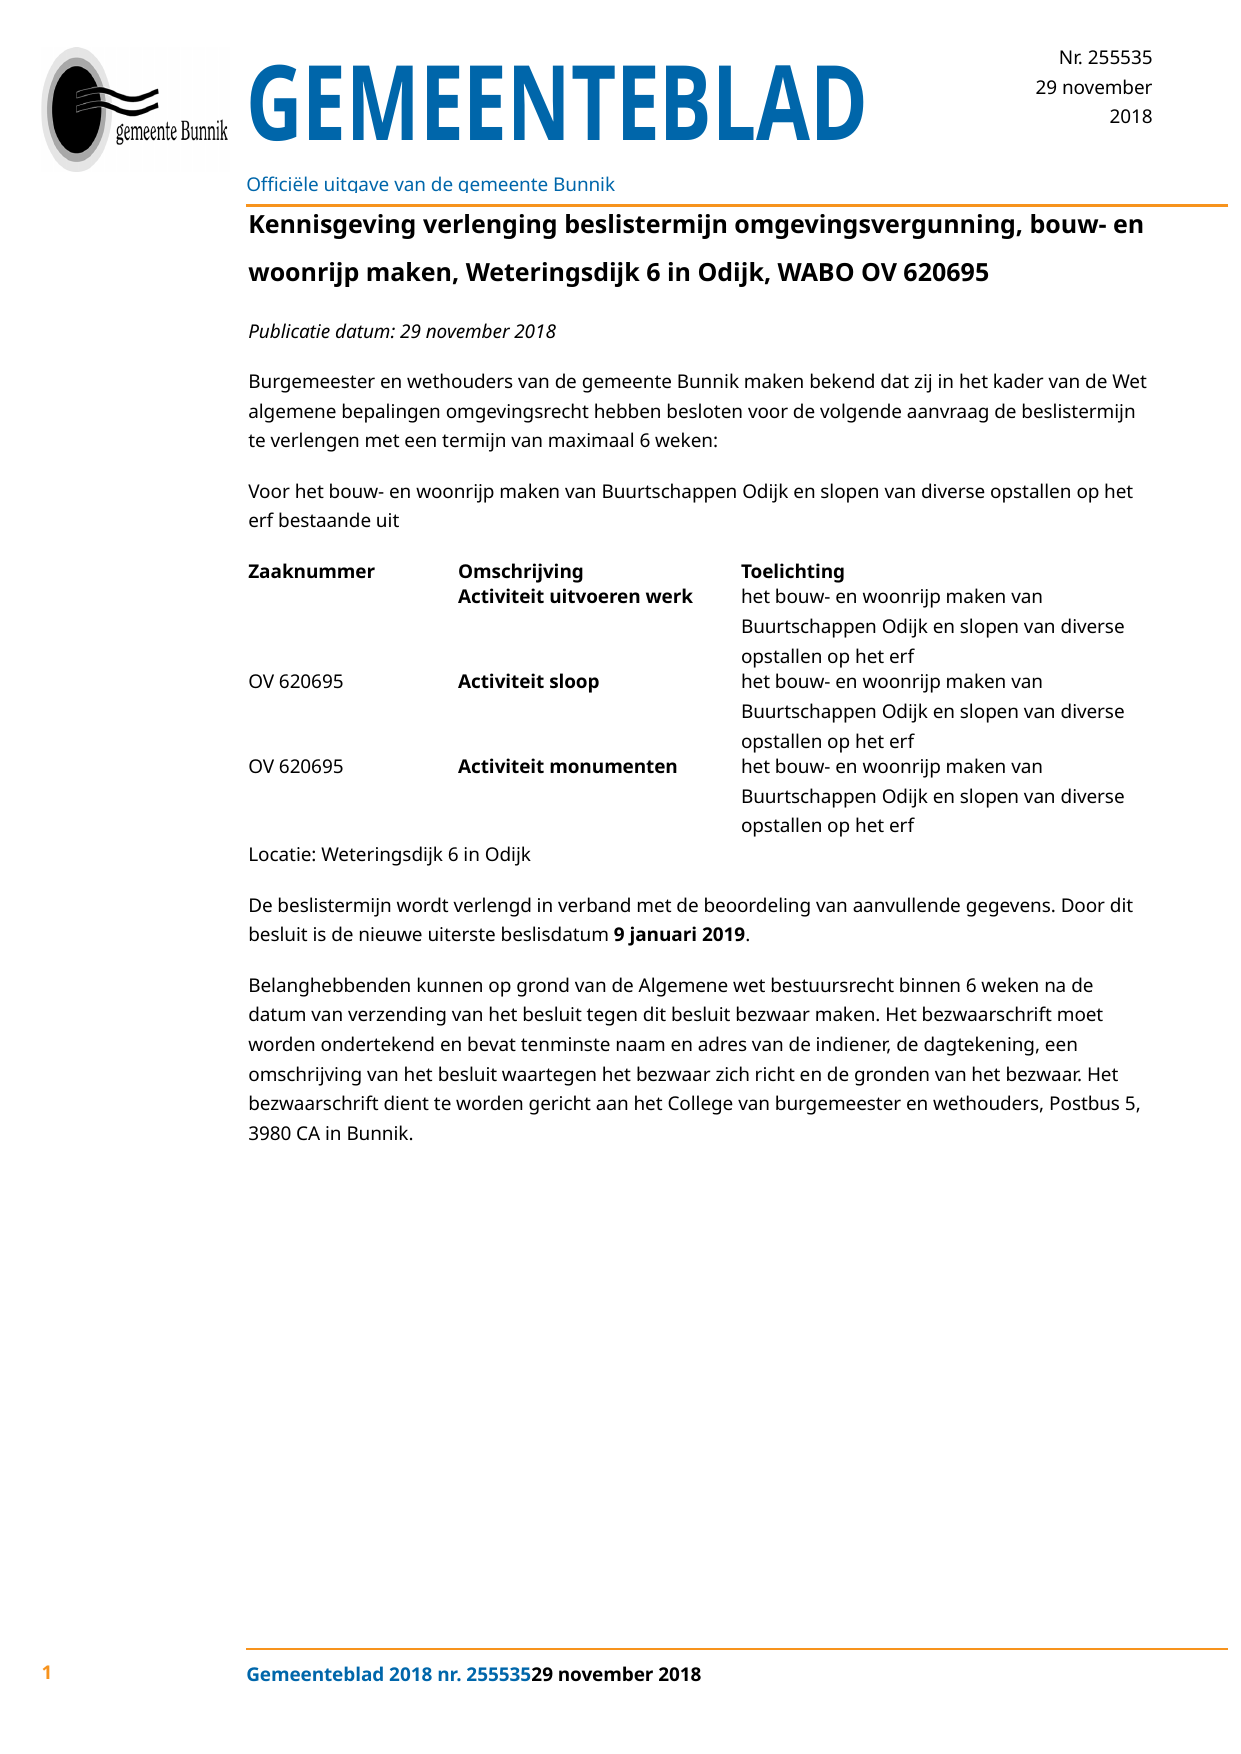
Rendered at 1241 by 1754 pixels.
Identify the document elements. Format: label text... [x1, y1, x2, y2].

table_header Omschrijving [458, 558, 741, 584]
text Kennisgeving verlenging beslistermijn omgevingsvergunning, bouw- en woonrijp maken, Weteringsdijk 6 in Odijk, WABO OV 620695 [248, 207, 1152, 288]
table_header Zaaknummer [248, 558, 458, 584]
table_cell het bouw- en woonrijp maken van Buurtschappen Odijk en slopen van diverse opstallen op het erf [741, 669, 1152, 753]
table_cell OV 620695 [248, 669, 458, 753]
table_header Toelichting [741, 558, 1152, 584]
picture [41, 47, 231, 172]
table_cell Activiteit monumenten [458, 754, 741, 838]
text Burgemeester en wethouders van de gemeente Bunnik maken bekend dat zij in het kader van de Wet algemene bepalingen omgevingsrecht hebben besloten voor de volgende aanvraag de beslistermijn te verlengen met een termijn van maximaal 6 weken: [248, 368, 1152, 453]
table_cell [248, 584, 458, 669]
table_cell OV 620695 [248, 754, 458, 838]
text Locatie: Weteringsdijk 6 in Odijk [248, 842, 1152, 867]
text Voor het bouw- en woonrijp maken van Buurtschappen Odijk en slopen van diverse opstallen op het erf bestaande uit [248, 478, 1152, 533]
table_cell Activiteit sloop [458, 669, 741, 753]
table_cell het bouw- en woonrijp maken van Buurtschappen Odijk en slopen van diverse opstallen op het erf [741, 754, 1152, 838]
text Belanghebbenden kunnen op grond van de Algemene wet bestuursrecht binnen 6 weken na de datum van verzending van het besluit tegen dit besluit bezwaar maken. Het bezwaarschrift moet worden ondertekend en bevat tenminste naam en adres van de indiener, de dagtekening, een omschrijving van het besluit waartegen het bezwaar zich richt en de gronden van het bezwaar. Het bezwaarschrift dient te worden gericht aan het College van burgemeester en wethouders, Postbus 5, 3980 CA in Bunnik. [248, 972, 1152, 1146]
table_cell het bouw- en woonrijp maken van Buurtschappen Odijk en slopen van diverse opstallen op het erf [741, 584, 1152, 669]
text Publicatie datum: 29 november 2018 [248, 318, 1152, 344]
text De beslistermijn wordt verlengd in verband met de beoordeling van aanvullende gegevens. Door dit besluit is de nieuwe uiterste beslisdatum 9 januari 2019. [248, 892, 1152, 947]
table_cell Activiteit uitvoeren werk [458, 584, 741, 669]
